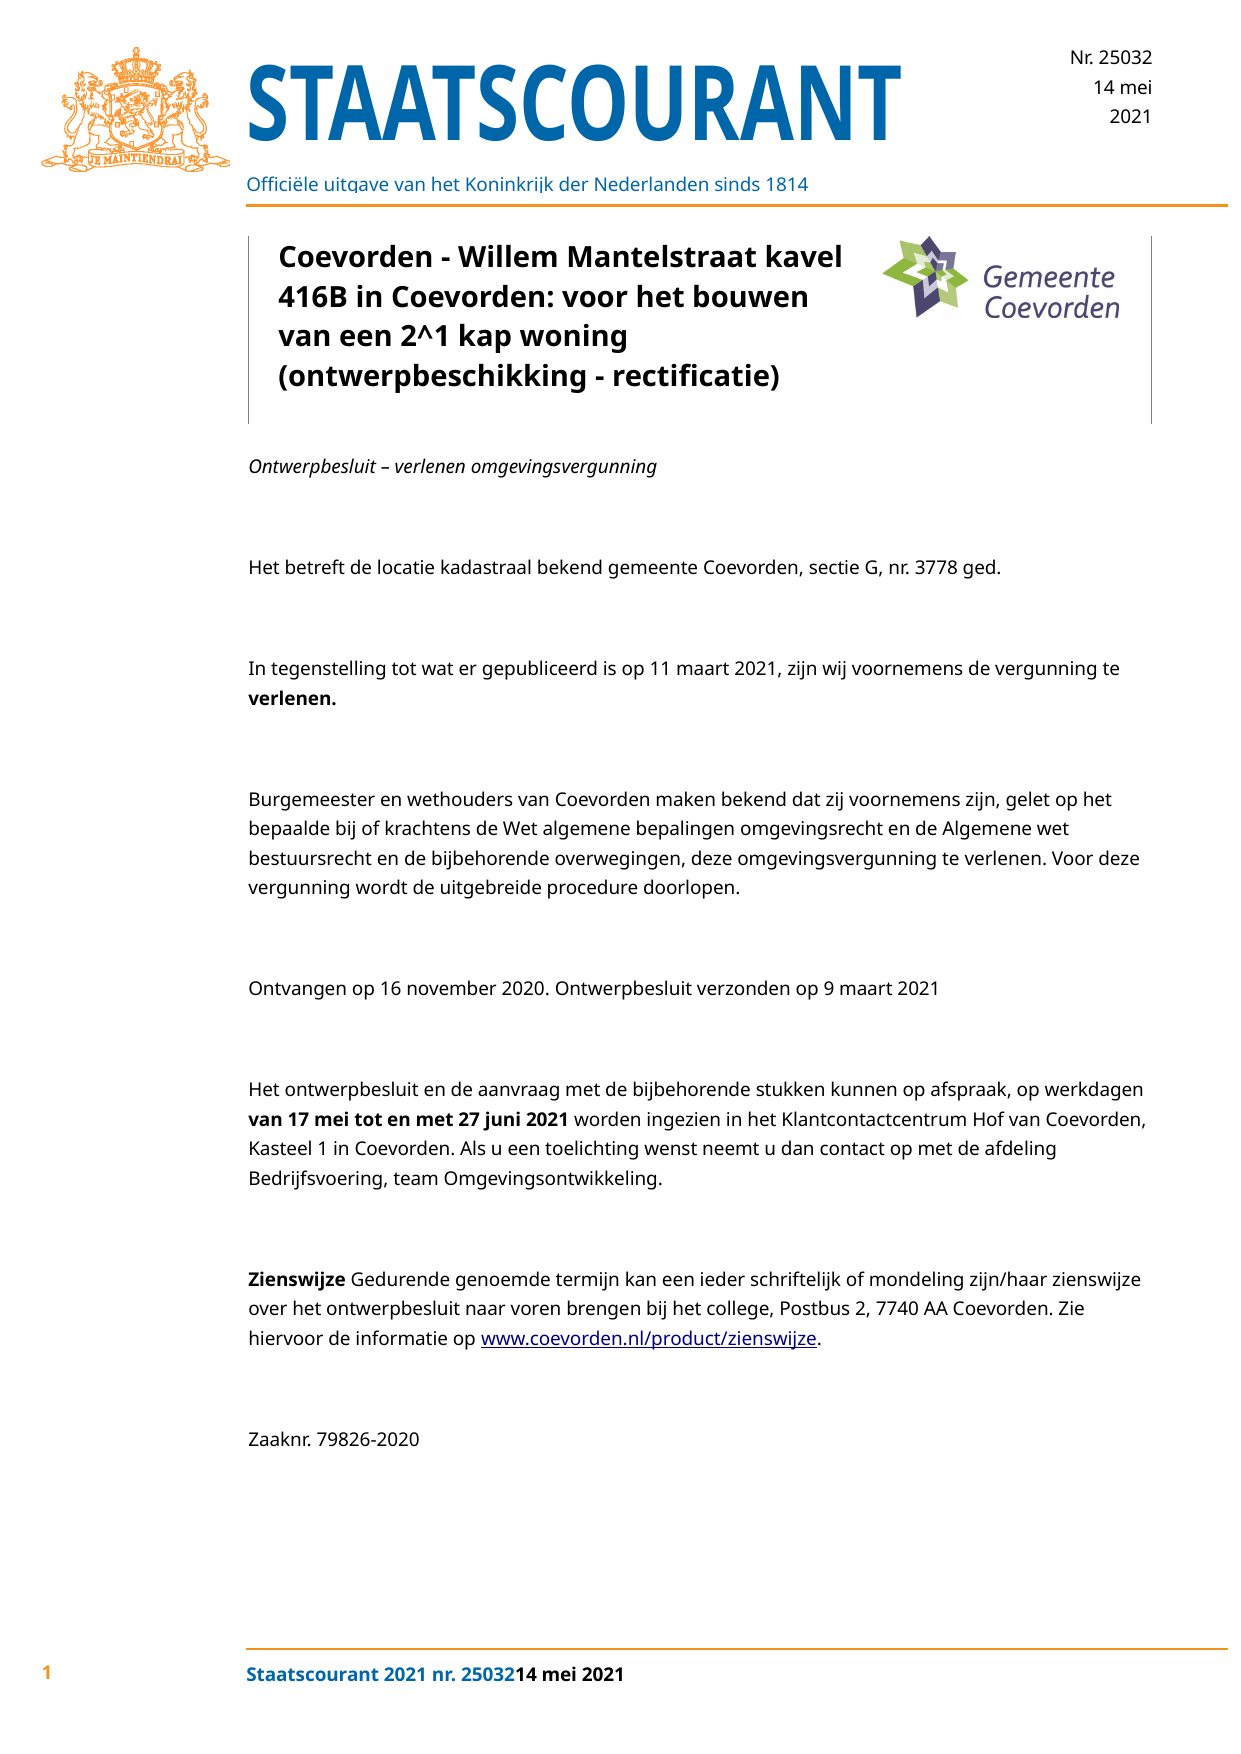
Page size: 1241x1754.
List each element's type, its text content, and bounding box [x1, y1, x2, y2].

text Zaaknr. 79826-2020 [248, 1426, 1152, 1451]
table_header [850, 236, 1151, 424]
text In tegenstelling tot wat er gepubliceerd is op 11 maart 2021, zijn wij voornemens de vergunning te verlenen. [248, 655, 1152, 711]
text Burgemeester en wethouders van Coevorden maken bekend dat zij voornemens zijn, gelet op het bepaalde bij of krachtens de Wet algemene bepalingen omgevingsrecht en de Algemene wet bestuursrecht en de bijbehorende overwegingen, deze omgevingsvergunning te verlenen. Voor deze vergunning wordt de uitgebreide procedure doorlopen. [248, 786, 1152, 900]
text Ontwerpbesluit – verlenen omgevingsvergunning [248, 454, 1152, 479]
text Zienswijze Gedurende genoemde termijn kan een ieder schriftelijk of mondeling zijn/haar zienswijze over het ontwerpbesluit naar voren brengen bij het college, Postbus 2, 7740 AA Coevorden. Zie hiervoor de informatie op www.coevorden.nl/product/zienswijze. [248, 1266, 1152, 1351]
picture [882, 236, 1119, 318]
text Het ontwerpbesluit en de aanvraag met de bijbehorende stukken kunnen op afspraak, op werkdagen van 17 mei tot en met 27 juni 2021 worden ingezien in het Klantcontactcentrum Hof van Coevorden, Kasteel 1 in Coevorden. Als u een toelichting wenst neemt u dan contact op met de afdeling Bedrijfsvoering, team Omgevingsontwikkeling. [248, 1076, 1152, 1191]
text Ontvangen op 16 november 2020. Ontwerpbesluit verzonden op 9 maart 2021 [248, 975, 1152, 1001]
table_header Coevorden - Willem Mantelstraat kavel 416B in Coevorden: voor het bouwen van een 2^1 kap woning (ontwerpbeschikking - rectificatie) [249, 236, 850, 424]
text Het betreft de locatie kadastraal bekend gemeente Coevorden, sectie G, nr. 3778 ged. [248, 554, 1152, 580]
picture [41, 47, 231, 172]
